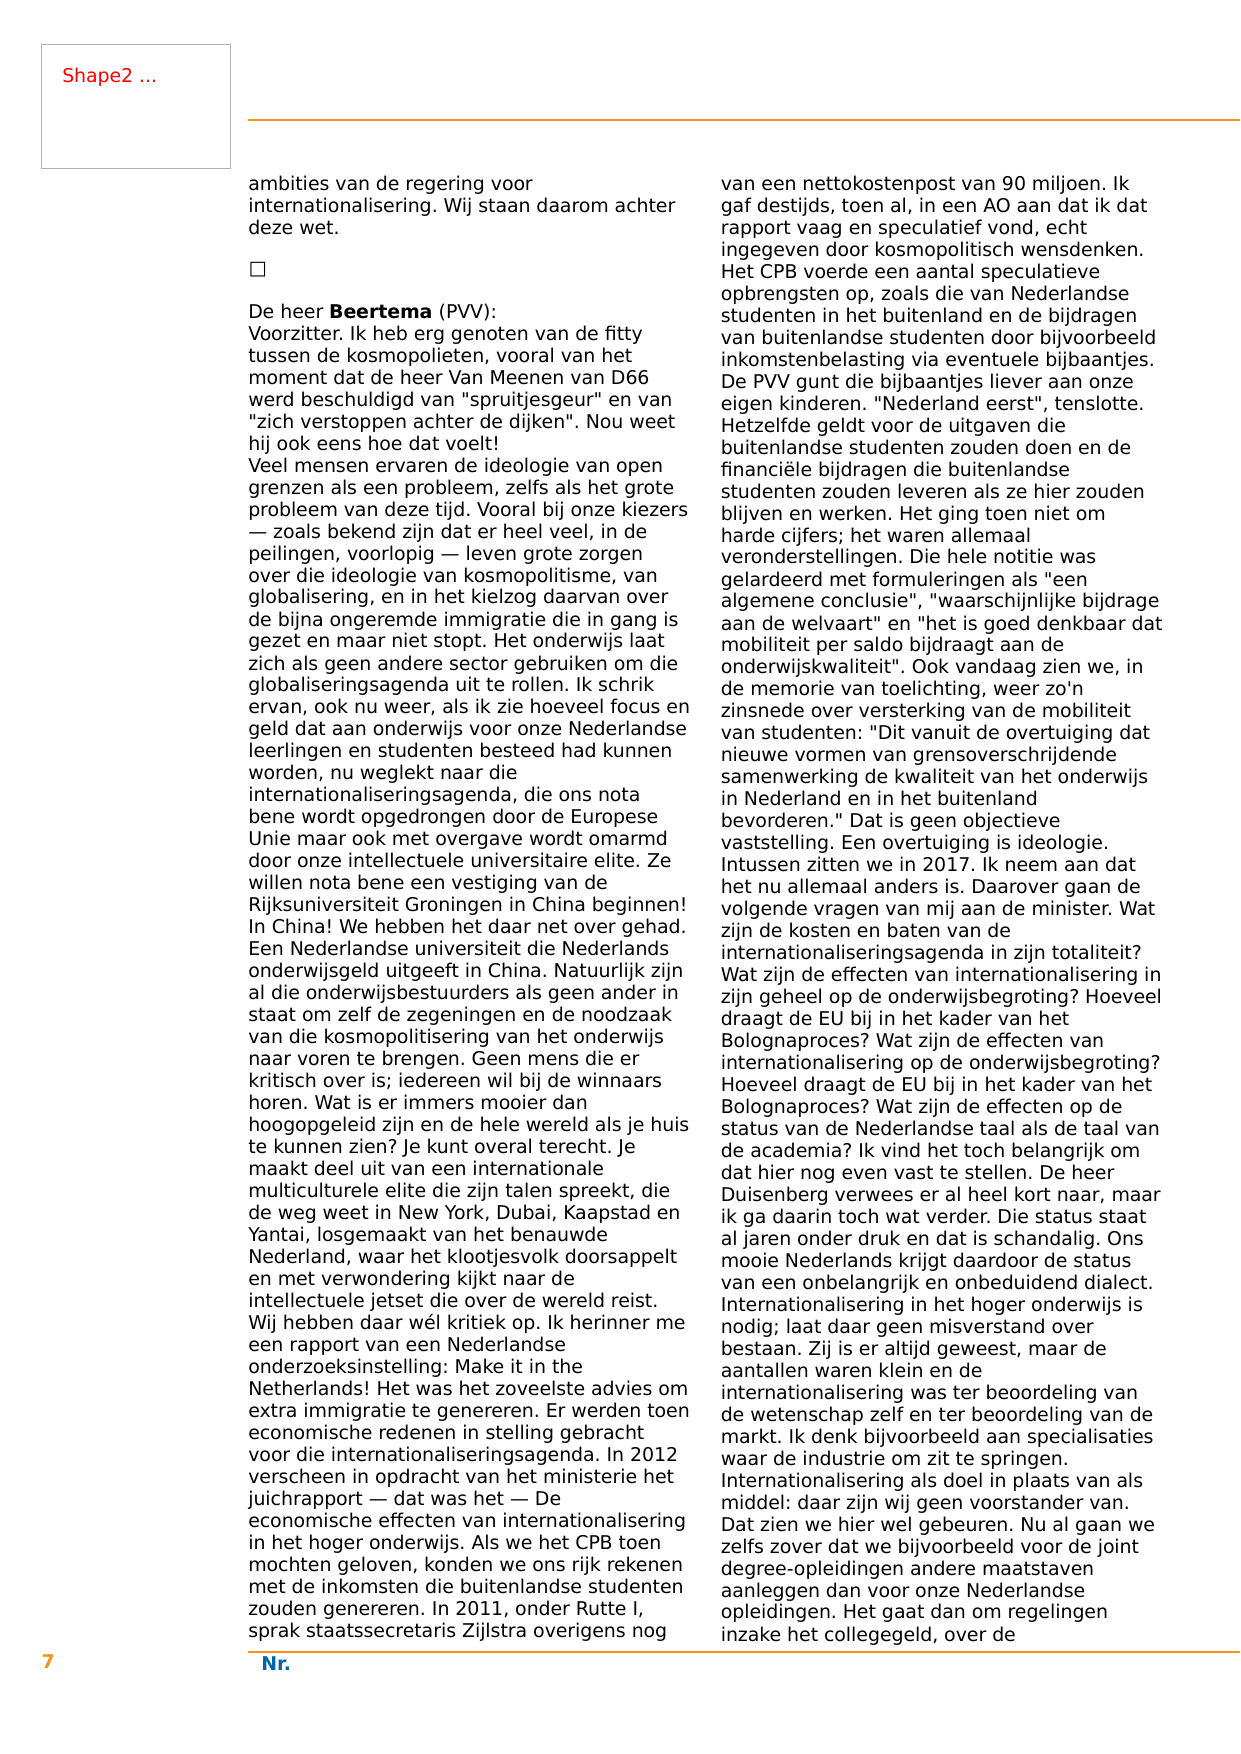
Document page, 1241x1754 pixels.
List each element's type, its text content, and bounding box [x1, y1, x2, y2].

text Internationalisering in het hoger onderwijs is nodig; laat daar geen misverstand over bestaan. Zij is er altijd geweest, maar de aantallen waren klein en de internationalisering was ter beoordeling van de wetenschap zelf en ter beoordeling van de markt. Ik denk bijvoorbeeld aan specialisaties waar de industrie om zit te springen. Internationalisering als doel in plaats van als middel: daar zijn wij geen voorstander van. Dat zien we hier wel gebeuren. Nu al gaan we zelfs zover dat we bijvoorbeeld voor de joint degree-opleidingen andere maatstaven aanleggen dan voor onze Nederlandse opleidingen. Het gaat dan om regelingen inzake het collegegeld, over de [721, 1294, 1163, 1645]
text De heer Beertema (PVV): [248, 301, 691, 323]
text Voorzitter. Ik heb erg genoten van de fitty tussen de kosmopolieten, vooral van het moment dat de heer Van Meenen van D66 werd beschuldigd van "spruitjesgeur" en van "zich verstoppen achter de dijken". Nou weet hij ook eens hoe dat voelt! [248, 323, 691, 454]
text Intussen zitten we in 2017. Ik neem aan dat het nu allemaal anders is. Daarover gaan de volgende vragen van mij aan de minister. Wat zijn de kosten en baten van de internationaliseringsagenda in zijn totaliteit? Wat zijn de effecten van internationalisering in zijn geheel op de onderwijsbegroting? Hoeveel draagt de EU bij in het kader van het Bolognaproces? Wat zijn de effecten van internationalisering op de onderwijsbegroting? Hoeveel draagt de EU bij in het kader van het Bolognaproces? Wat zijn de effecten op de status van de Nederlandse taal als de taal van de academia? Ik vind het toch belangrijk om dat hier nog even vast te stellen. De heer Duisenberg verwees er al heel kort naar, maar ik ga daarin toch wat verder. Die status staat al jaren onder druk en dat is schandalig. Ons mooie Nederlands krijgt daardoor de status van een onbelangrijk en onbeduidend dialect. [721, 854, 1163, 1294]
text ambities van de regering voor internationalisering. Wij staan daarom achter deze wet. [248, 173, 691, 239]
text van een nettokostenpost van 90 miljoen. Ik gaf destijds, toen al, in een AO aan dat ik dat rapport vaag en speculatief vond, echt ingegeven door kosmopolitisch wensdenken. Het CPB voerde een aantal speculatieve opbrengsten op, zoals die van Nederlandse studenten in het buitenland en de bijdragen van buitenlandse studenten door bijvoorbeeld inkomstenbelasting via eventuele bijbaantjes. De PVV gunt die bijbaantjes liever aan onze eigen kinderen. "Nederland eerst", tenslotte. Hetzelfde geldt voor de uitgaven die buitenlandse studenten zouden doen en de financiële bijdragen die buitenlandse studenten zouden leveren als ze hier zouden blijven en werken. Het ging toen niet om harde cijfers; het waren allemaal veronderstellingen. Die hele notitie was gelardeerd met formuleringen als "een algemene conclusie", "waarschijnlijke bijdrage aan de welvaart" en "het is goed denkbaar dat mobiliteit per saldo bijdraagt aan de onderwijskwaliteit". Ook vandaag zien we, in de memorie van toelichting, weer zo'n zinsnede over versterking van de mobiliteit van studenten: "Dit vanuit de overtuiging dat nieuwe vormen van grensoverschrijdende samenwerking de kwaliteit van het onderwijs in Nederland en in het buitenland bevorderen." Dat is geen objectieve vaststelling. Een overtuiging is ideologie. [721, 173, 1163, 854]
text Veel mensen ervaren de ideologie van open grenzen als een probleem, zelfs als het grote probleem van deze tijd. Vooral bij onze kiezers — zoals bekend zijn dat er heel veel, in de peilingen, voorlopig — leven grote zorgen over die ideologie van kosmopolitisme, van globalisering, en in het kielzog daarvan over de bijna ongeremde immigratie die in gang is gezet en maar niet stopt. Het onderwijs laat zich als geen andere sector gebruiken om die globaliseringsagenda uit te rollen. Ik schrik ervan, ook nu weer, als ik zie hoeveel focus en geld dat aan onderwijs voor onze Nederlandse leerlingen en studenten besteed had kunnen worden, nu weglekt naar die internationaliseringsagenda, die ons nota bene wordt opgedrongen door de Europese Unie maar ook met overgave wordt omarmd door onze intellectuele universitaire elite. Ze willen nota bene een vestiging van de Rijksuniversiteit Groningen in China beginnen! In China! We hebben het daar net over gehad. Een Nederlandse universiteit die Nederlands onderwijsgeld uitgeeft in China. Natuurlijk zijn al die onderwijsbestuurders als geen ander in staat om zelf de zegeningen en de noodzaak van die kosmopolitisering van het onderwijs naar voren te brengen. Geen mens die er kritisch over is; iedereen wil bij de winnaars horen. Wat is er immers mooier dan hoogopgeleid zijn en de hele wereld als je huis te kunnen zien? Je kunt overal terecht. Je maakt deel uit van een internationale multiculturele elite die zijn talen spreekt, die de weg weet in New York, Dubai, Kaapstad en Yantai, losgemaakt van het benauwde Nederland, waar het klootjesvolk doorsappelt en met verwondering kijkt naar de intellectuele jetset die over de wereld reist. [248, 454, 691, 1312]
text ⬜ [248, 259, 691, 281]
text Wij hebben daar wél kritiek op. Ik herinner me een rapport van een Nederlandse onderzoeksinstelling: Make it in the Netherlands! Het was het zoveelste advies om extra immigratie te genereren. Er werden toen economische redenen in stelling gebracht voor die internationaliseringsagenda. In 2012 verscheen in opdracht van het ministerie het juichrapport — dat was het — De economische effecten van internationalisering in het hoger onderwijs. Als we het CPB toen mochten geloven, konden we ons rijk rekenen met de inkomsten die buitenlandse studenten zouden genereren. In 2011, onder Rutte I, sprak staatssecretaris Zijlstra overigens nog [248, 1312, 691, 1641]
